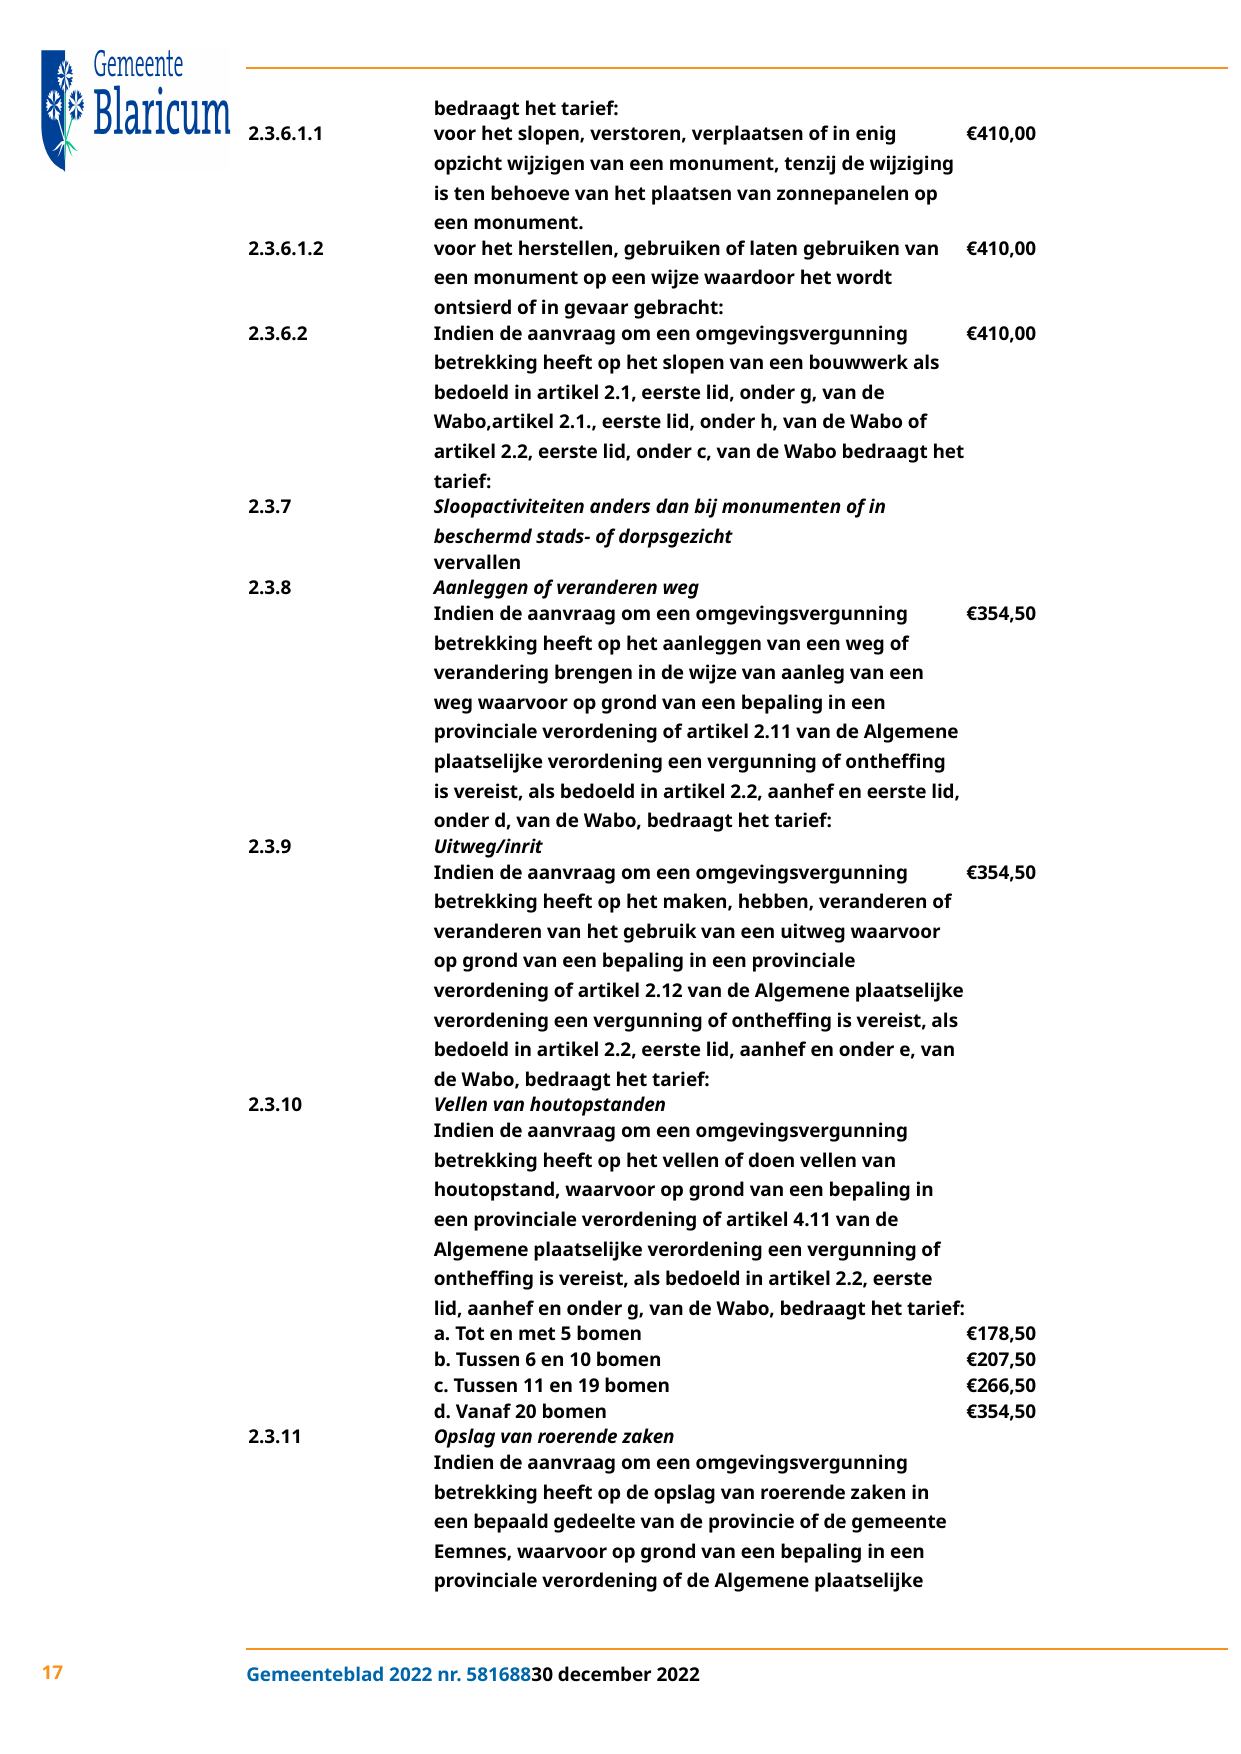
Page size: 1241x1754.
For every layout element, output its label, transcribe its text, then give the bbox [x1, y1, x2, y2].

table_cell Sloopactiviteiten anders dan bij monumenten of in beschermd stads- of dorpsgezicht [434, 494, 966, 549]
table_cell [966, 833, 1152, 859]
table_cell €410,00 [966, 320, 1152, 493]
picture [41, 47, 231, 172]
table_cell Indien de aanvraag om een omgevingsvergunning betrekking heeft op het vellen of doen vellen van houtopstand, waarvoor op grond van een bepaling in een provinciale verordening of artikel 4.11 van de Algemene plaatselijke verordening een vergunning of ontheffing is vereist, als bedoeld in artikel 2.2, eerste lid, aanhef en onder g, van de Wabo, bedraagt het tarief: [434, 1118, 966, 1321]
table_cell Opslag van roerende zaken [434, 1424, 966, 1449]
table_cell €354,50 [966, 859, 1152, 1092]
table_cell 2.3.6.1.1 [248, 121, 433, 235]
table_cell 2.3.8 [248, 575, 433, 600]
table_cell Vellen van houtopstanden [434, 1092, 966, 1117]
table_cell [966, 549, 1152, 574]
table_cell Indien de aanvraag om een omgevingsvergunning betrekking heeft op de opslag van roerende zaken in een bepaald gedeelte van de provincie of de gemeente Eemnes, waarvoor op grond van een bepaling in een provinciale verordening of de Algemene plaatselijke [434, 1449, 966, 1593]
table_cell [248, 549, 433, 574]
table_cell 2.3.6.1.2 [248, 235, 433, 320]
table_cell [248, 1372, 433, 1398]
table_cell €266,50 [966, 1372, 1152, 1398]
table_cell [966, 1424, 1152, 1449]
table_cell 2.3.9 [248, 833, 433, 859]
table_cell €410,00 [966, 121, 1152, 235]
table_cell Indien de aanvraag om een omgevingsvergunning betrekking heeft op het maken, hebben, veranderen of veranderen van het gebruik van een uitweg waarvoor op grond van een bepaling in een provinciale verordening of artikel 2.12 van de Algemene plaatselijke verordening een vergunning of ontheffing is vereist, als bedoeld in artikel 2.2, eerste lid, aanhef en onder e, van de Wabo, bedraagt het tarief: [434, 859, 966, 1092]
table_cell 2.3.10 [248, 1092, 433, 1117]
table_cell a. Tot en met 5 bomen [434, 1321, 966, 1346]
table_cell [966, 494, 1152, 549]
table_cell voor het slopen, verstoren, verplaatsen of in enig opzicht wijzigen van een monument, tenzij de wijziging is ten behoeve van het plaatsen van zonnepanelen op een monument. [434, 121, 966, 235]
table_cell bedraagt het tarief: [434, 95, 966, 121]
table_cell [248, 1398, 433, 1423]
table_cell [248, 1449, 433, 1593]
table_cell vervallen [434, 549, 966, 574]
table_cell d. Vanaf 20 bomen [434, 1398, 966, 1423]
table_cell Aanleggen of veranderen weg [434, 575, 966, 600]
table_cell [966, 1449, 1152, 1593]
table_cell €354,50 [966, 1398, 1152, 1423]
table_cell 2.3.11 [248, 1424, 433, 1449]
table_cell €178,50 [966, 1321, 1152, 1346]
table_cell b. Tussen 6 en 10 bomen [434, 1346, 966, 1372]
table_cell [966, 575, 1152, 600]
table_cell 2.3.6.2 [248, 320, 433, 493]
table_cell [248, 1346, 433, 1372]
table_cell voor het herstellen, gebruiken of laten gebruiken van een monument op een wijze waardoor het wordt ontsierd of in gevaar gebracht: [434, 235, 966, 320]
table_cell €207,50 [966, 1346, 1152, 1372]
table_cell €410,00 [966, 235, 1152, 320]
table_cell c. Tussen 11 en 19 bomen [434, 1372, 966, 1398]
table_cell Indien de aanvraag om een omgevingsvergunning betrekking heeft op het slopen van een bouwwerk als bedoeld in artikel 2.1, eerste lid, onder g, van de Wabo,artikel 2.1., eerste lid, onder h, van de Wabo of artikel 2.2, eerste lid, onder c, van de Wabo bedraagt het tarief: [434, 320, 966, 493]
table_cell [248, 859, 433, 1092]
table_cell [966, 1092, 1152, 1117]
table_cell [248, 1118, 433, 1321]
table_cell €354,50 [966, 600, 1152, 833]
table_cell [248, 1321, 433, 1346]
table_cell [966, 1118, 1152, 1321]
table_cell [966, 95, 1152, 121]
table_cell 2.3.7 [248, 494, 433, 549]
table_cell Indien de aanvraag om een omgevingsvergunning betrekking heeft op het aanleggen van een weg of verandering brengen in de wijze van aanleg van een weg waarvoor op grond van een bepaling in een provinciale verordening of artikel 2.11 van de Algemene plaatselijke verordening een vergunning of ontheffing is vereist, als bedoeld in artikel 2.2, aanhef en eerste lid, onder d, van de Wabo, bedraagt het tarief: [434, 600, 966, 833]
table_cell Uitweg/inrit [434, 833, 966, 859]
table_cell [248, 600, 433, 833]
table_cell [248, 95, 433, 121]
